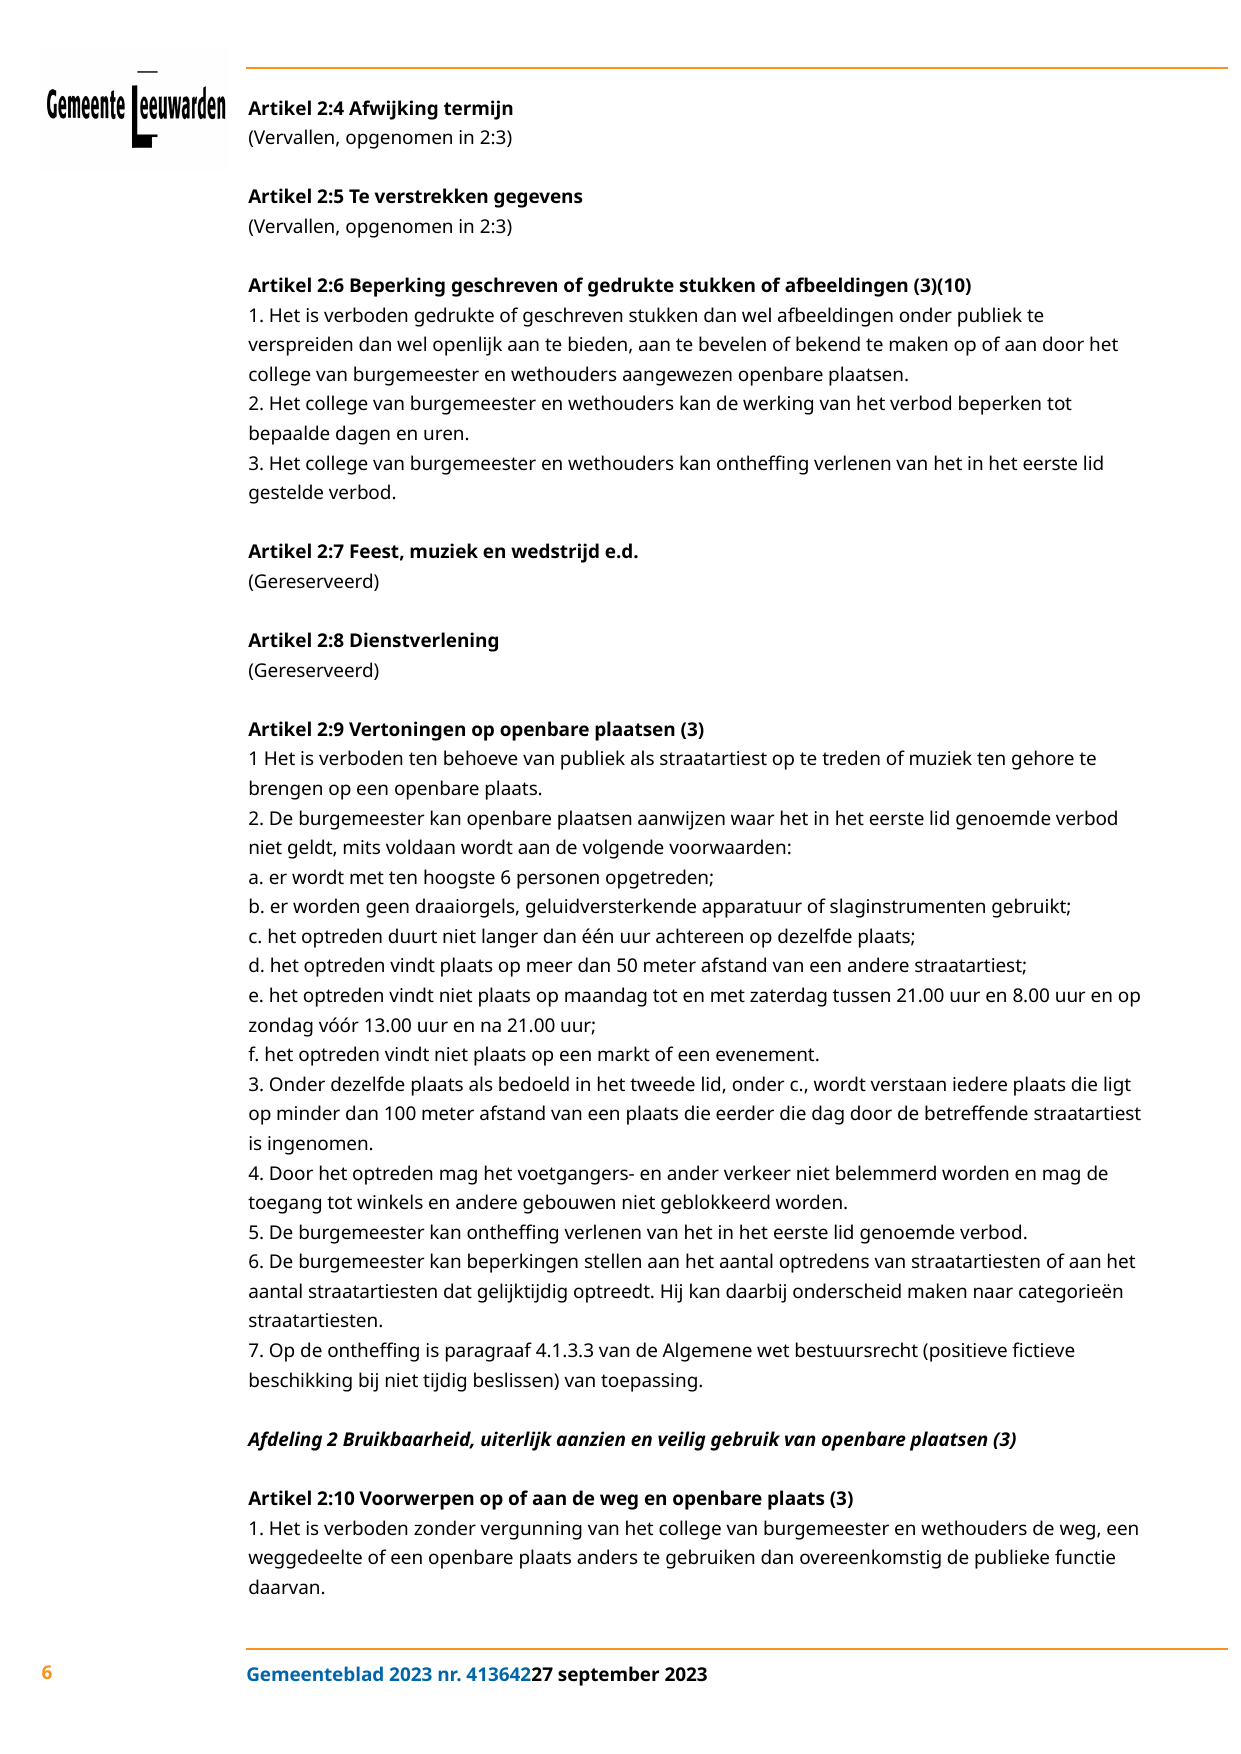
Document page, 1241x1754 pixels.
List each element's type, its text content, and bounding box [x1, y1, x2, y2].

text (Gereserveerd) [248, 568, 1152, 594]
picture [41, 47, 231, 172]
text (Gereserveerd) [248, 657, 1152, 683]
text Artikel 2:7 Feest, muziek en wedstrijd e.d. [248, 538, 1152, 564]
text Artikel 2:10 Voorwerpen op of aan de weg en openbare plaats (3) [248, 1485, 1152, 1511]
text Artikel 2:4 Afwijking termijn [248, 95, 1152, 121]
text Artikel 2:9 Vertoningen op openbare plaatsen (3) [248, 716, 1152, 742]
text (Vervallen, opgenomen in 2:3) [248, 124, 1152, 150]
text 6. De burgemeester kan beperkingen stellen aan het aantal optredens van straatartiesten of aan het aantal straatartiesten dat gelijktijdig optreedt. Hij kan daarbij onderscheid maken naar categorieën straatartiesten. [248, 1248, 1152, 1333]
text 3. Het college van burgemeester en wethouders kan ontheffing verlenen van het in het eerste lid gestelde verbod. [248, 450, 1152, 505]
text 7. Op de ontheffing is paragraaf 4.1.3.3 van de Algemene wet bestuursrecht (positieve fictieve beschikking bij niet tijdig beslissen) van toepassing. [248, 1337, 1152, 1393]
text 1. Het is verboden gedrukte of geschreven stukken dan wel afbeeldingen onder publiek te verspreiden dan wel openlijk aan te bieden, aan te bevelen of bekend te maken op of aan door het college van burgemeester en wethouders aangewezen openbare plaatsen. [248, 302, 1152, 387]
text a. er wordt met ten hoogste 6 personen opgetreden; [248, 864, 1152, 890]
text Artikel 2:6 Beperking geschreven of gedrukte stukken of afbeeldingen (3)(10) [248, 272, 1152, 298]
text e. het optreden vindt niet plaats op maandag tot en met zaterdag tussen 21.00 uur en 8.00 uur en op zondag vóór 13.00 uur en na 21.00 uur; [248, 982, 1152, 1038]
text 1. Het is verboden zonder vergunning van het college van burgemeester en wethouders de weg, een weggedeelte of een openbare plaats anders te gebruiken dan overeenkomstig de publieke functie daarvan. [248, 1515, 1152, 1600]
text 5. De burgemeester kan ontheffing verlenen van het in het eerste lid genoemde verbod. [248, 1219, 1152, 1245]
text (Vervallen, opgenomen in 2:3) [248, 213, 1152, 239]
text 3. Onder dezelfde plaats als bedoeld in het tweede lid, onder c., wordt verstaan iedere plaats die ligt op minder dan 100 meter afstand van een plaats die eerder die dag door de betreffende straatartiest is ingenomen. [248, 1071, 1152, 1156]
text Artikel 2:8 Dienstverlening [248, 627, 1152, 653]
text Artikel 2:5 Te verstrekken gegevens [248, 183, 1152, 209]
text Afdeling 2 Bruikbaarheid, uiterlijk aanzien en veilig gebruik van openbare plaatsen (3) [248, 1426, 1152, 1452]
text c. het optreden duurt niet langer dan één uur achtereen op dezelfde plaats; [248, 923, 1152, 949]
text f. het optreden vindt niet plaats op een markt of een evenement. [248, 1041, 1152, 1067]
text b. er worden geen draaiorgels, geluidversterkende apparatuur of slaginstrumenten gebruikt; [248, 893, 1152, 919]
text 4. Door het optreden mag het voetgangers- en ander verkeer niet belemmerd worden en mag de toegang tot winkels en andere gebouwen niet geblokkeerd worden. [248, 1160, 1152, 1215]
text 2. Het college van burgemeester en wethouders kan de werking van het verbod beperken tot bepaalde dagen en uren. [248, 391, 1152, 446]
text d. het optreden vindt plaats op meer dan 50 meter afstand van een andere straatartiest; [248, 953, 1152, 978]
text 1 Het is verboden ten behoeve van publiek als straatartiest op te treden of muziek ten gehore te brengen op een openbare plaats. [248, 746, 1152, 801]
text 2. De burgemeester kan openbare plaatsen aanwijzen waar het in het eerste lid genoemde verbod niet geldt, mits voldaan wordt aan de volgende voorwaarden: [248, 805, 1152, 860]
